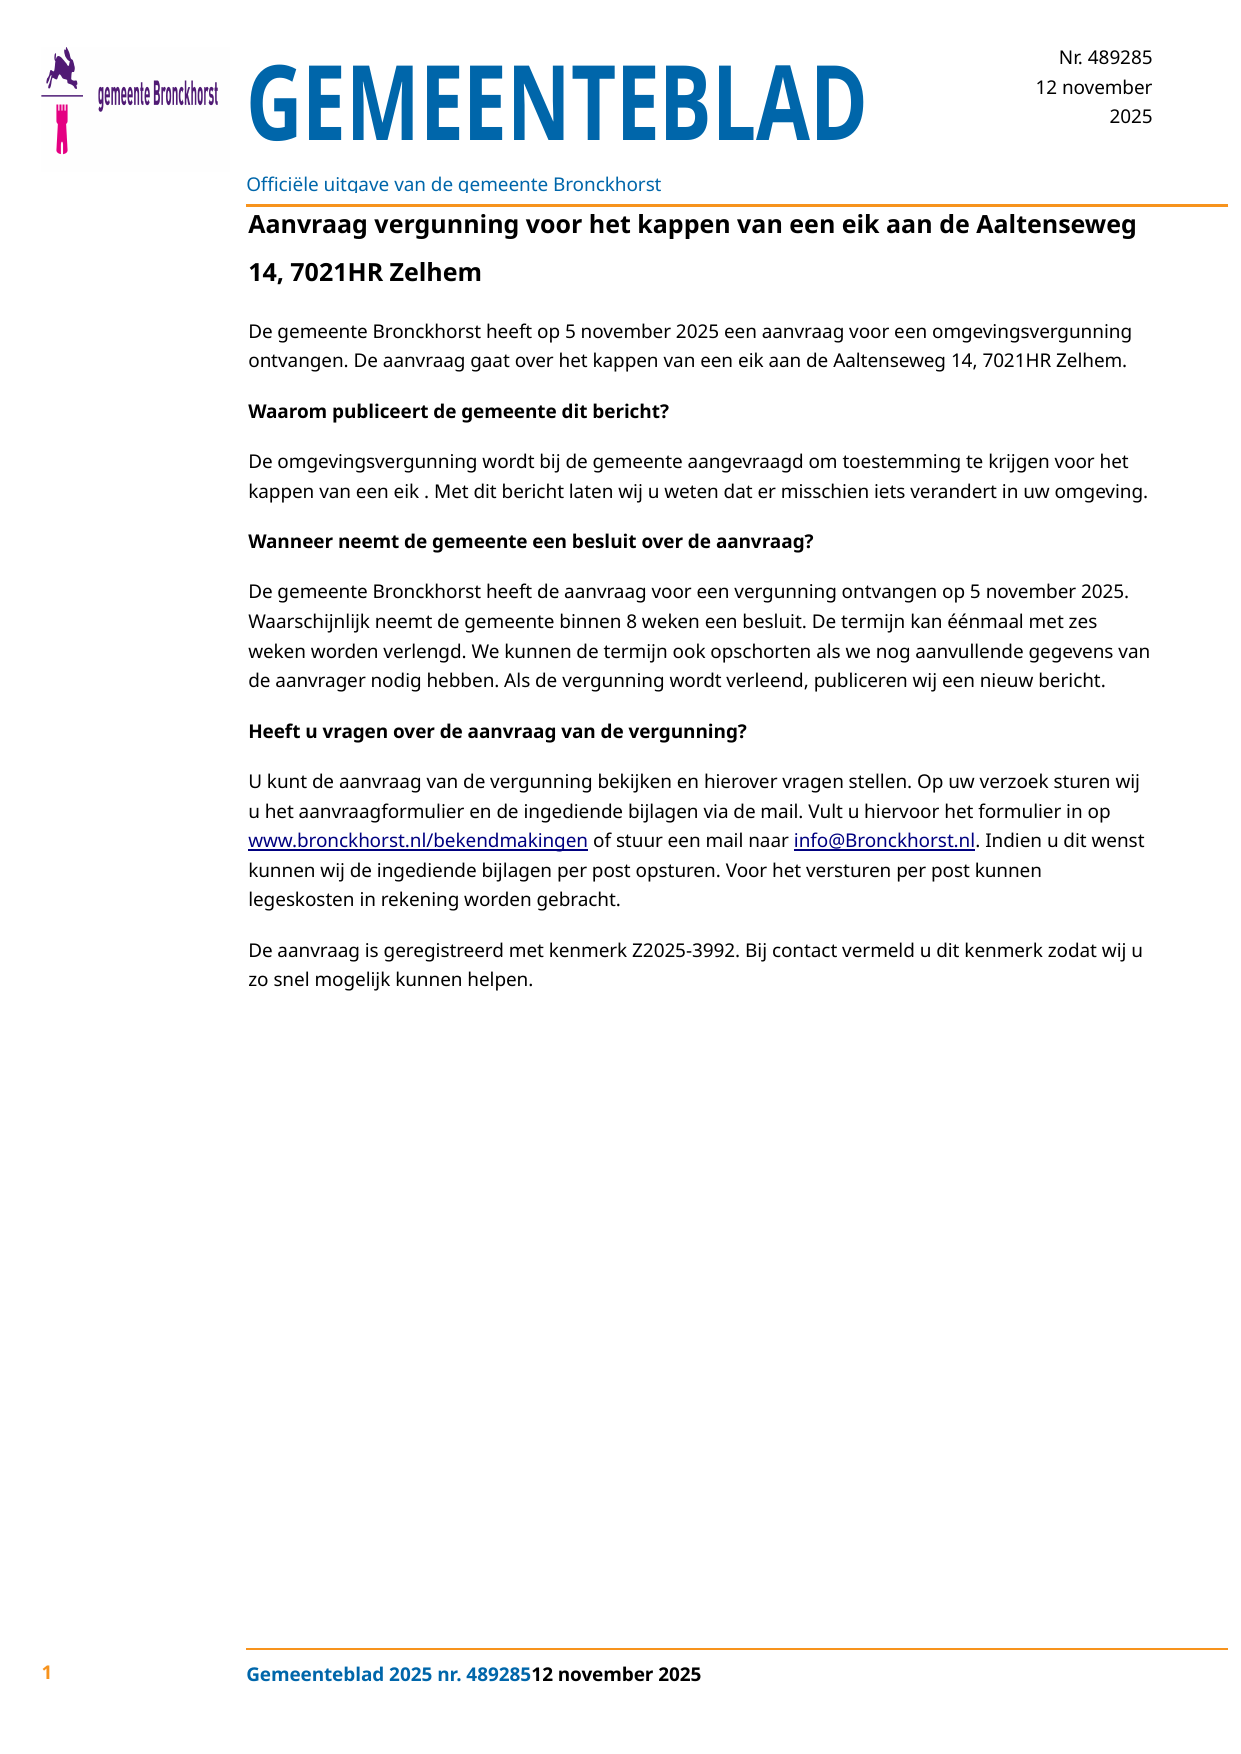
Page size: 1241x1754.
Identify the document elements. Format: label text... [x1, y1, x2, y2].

text De gemeente Bronckhorst heeft de aanvraag voor een vergunning ontvangen op 5 november 2025. Waarschijnlijk neemt de gemeente binnen 8 weken een besluit. De termijn kan éénmaal met zes weken worden verlengd. We kunnen de termijn ook opschorten als we nog aanvullende gegevens van de aanvrager nodig hebben. Als de vergunning wordt verleend, publiceren wij een nieuw bericht. [248, 579, 1152, 693]
text De omgevingsvergunning wordt bij de gemeente aangevraagd om toestemming te krijgen voor het kappen van een eik . Met dit bericht laten wij u weten dat er misschien iets verandert in uw omgeving. [248, 448, 1152, 504]
text De gemeente Bronckhorst heeft op 5 november 2025 een aanvraag voor een omgevingsvergunning ontvangen. De aanvraag gaat over het kappen van een eik aan de Aaltenseweg 14, 7021HR Zelhem. [248, 318, 1152, 373]
text Aanvraag vergunning voor het kappen van een eik aan de Aaltenseweg 14, 7021HR Zelhem [248, 207, 1152, 288]
text U kunt de aanvraag van de vergunning bekijken en hierover vragen stellen. Op uw verzoek sturen wij u het aanvraagformulier en de ingediende bijlagen via de mail. Vult u hiervoor het formulier in op www.bronckhorst.nl/bekendmakingen of stuur een mail naar info@Bronckhorst.nl. Indien u dit wenst kunnen wij de ingediende bijlagen per post opsturen. Voor het versturen per post kunnen legeskosten in rekening worden gebracht. [248, 768, 1152, 912]
text Heeft u vragen over de aanvraag van de vergunning? [248, 718, 1152, 744]
text De aanvraag is geregistreerd met kenmerk Z2025-3992. Bij contact vermeld u dit kenmerk zodat wij u zo snel mogelijk kunnen helpen. [248, 937, 1152, 992]
picture [41, 47, 231, 172]
text Waarom publiceert de gemeente dit bericht? [248, 398, 1152, 424]
text Wanneer neemt de gemeente een besluit over de aanvraag? [248, 528, 1152, 554]
